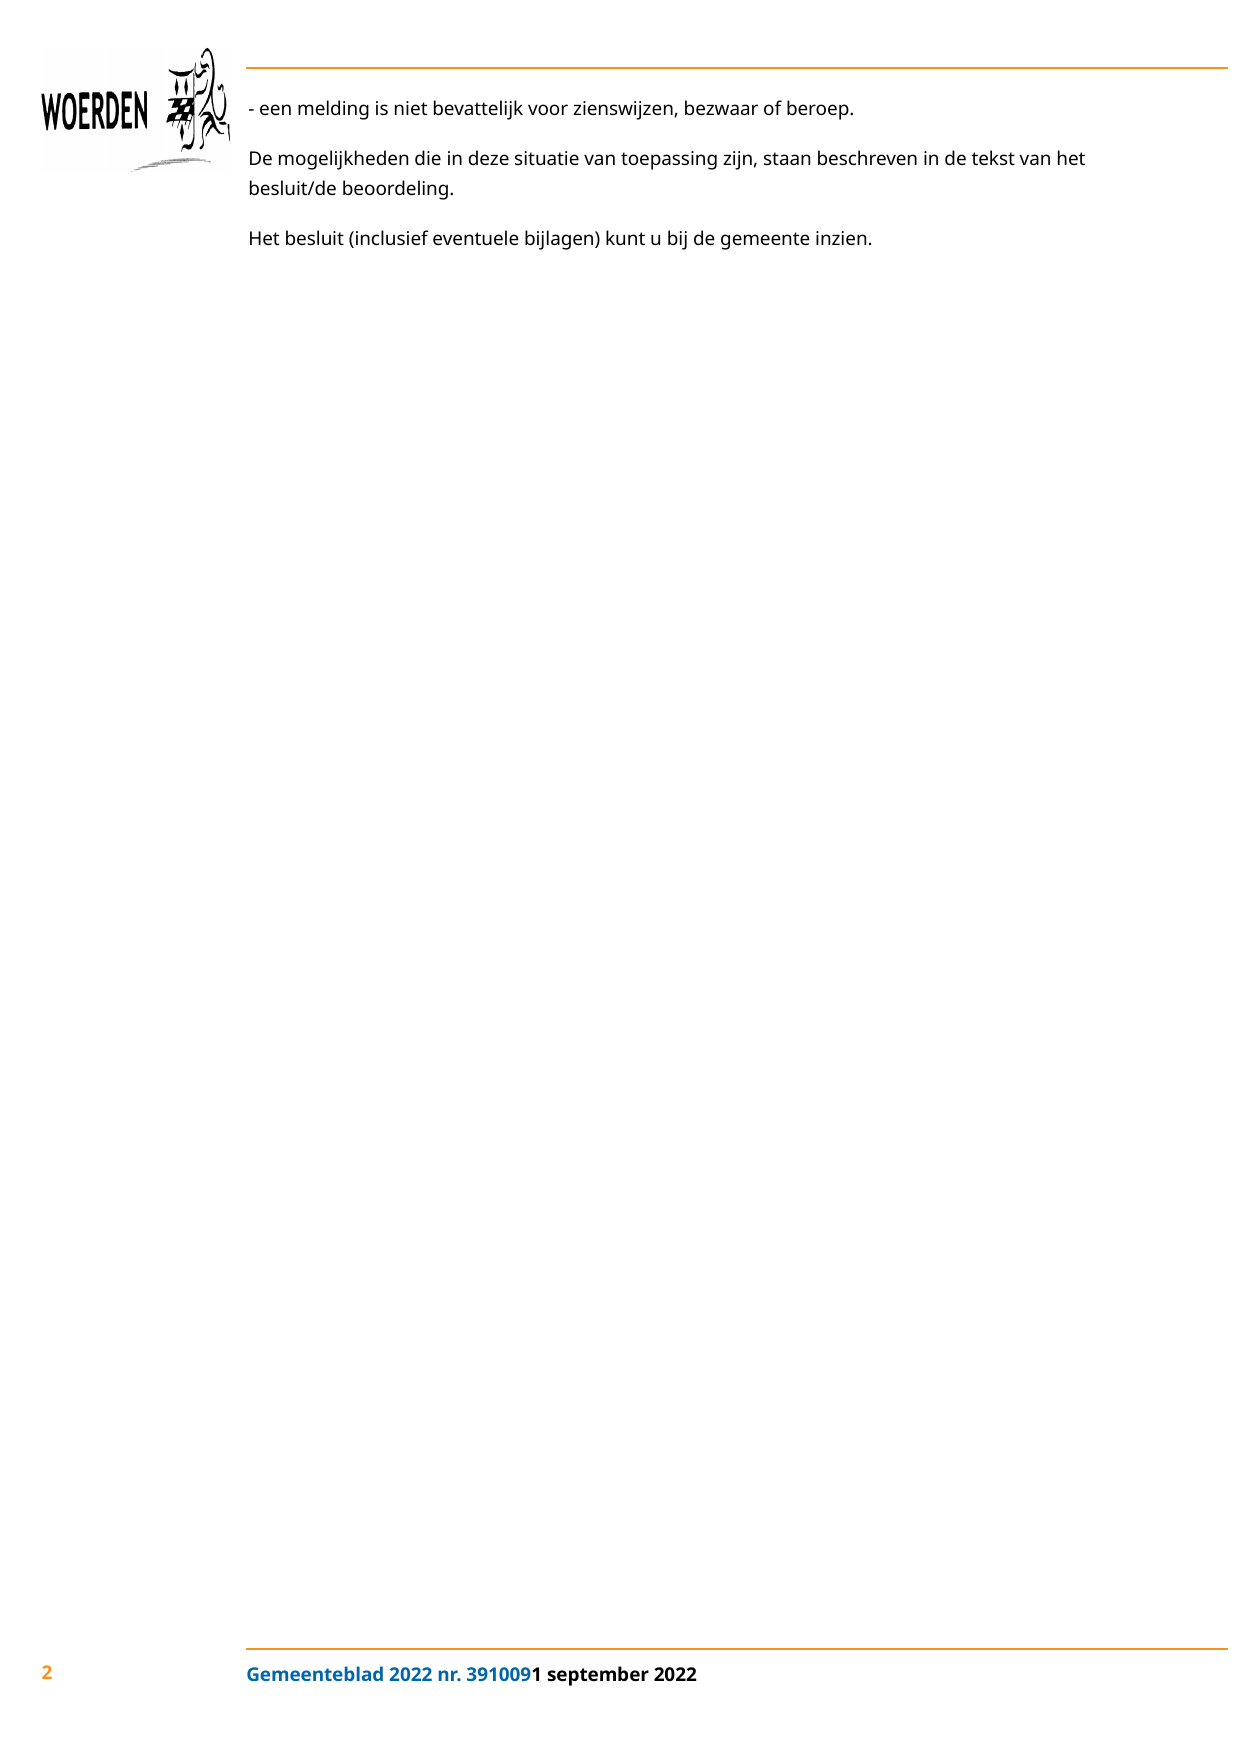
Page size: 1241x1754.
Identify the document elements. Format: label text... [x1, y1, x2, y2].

text - een melding is niet bevattelijk voor zienswijzen, bezwaar of beroep. [248, 95, 1152, 121]
picture [41, 47, 231, 172]
text Het besluit (inclusief eventuele bijlagen) kunt u bij de gemeente inzien. [248, 225, 1152, 251]
text De mogelijkheden die in deze situatie van toepassing zijn, staan beschreven in de tekst van het besluit/de beoordeling. [248, 145, 1152, 201]
